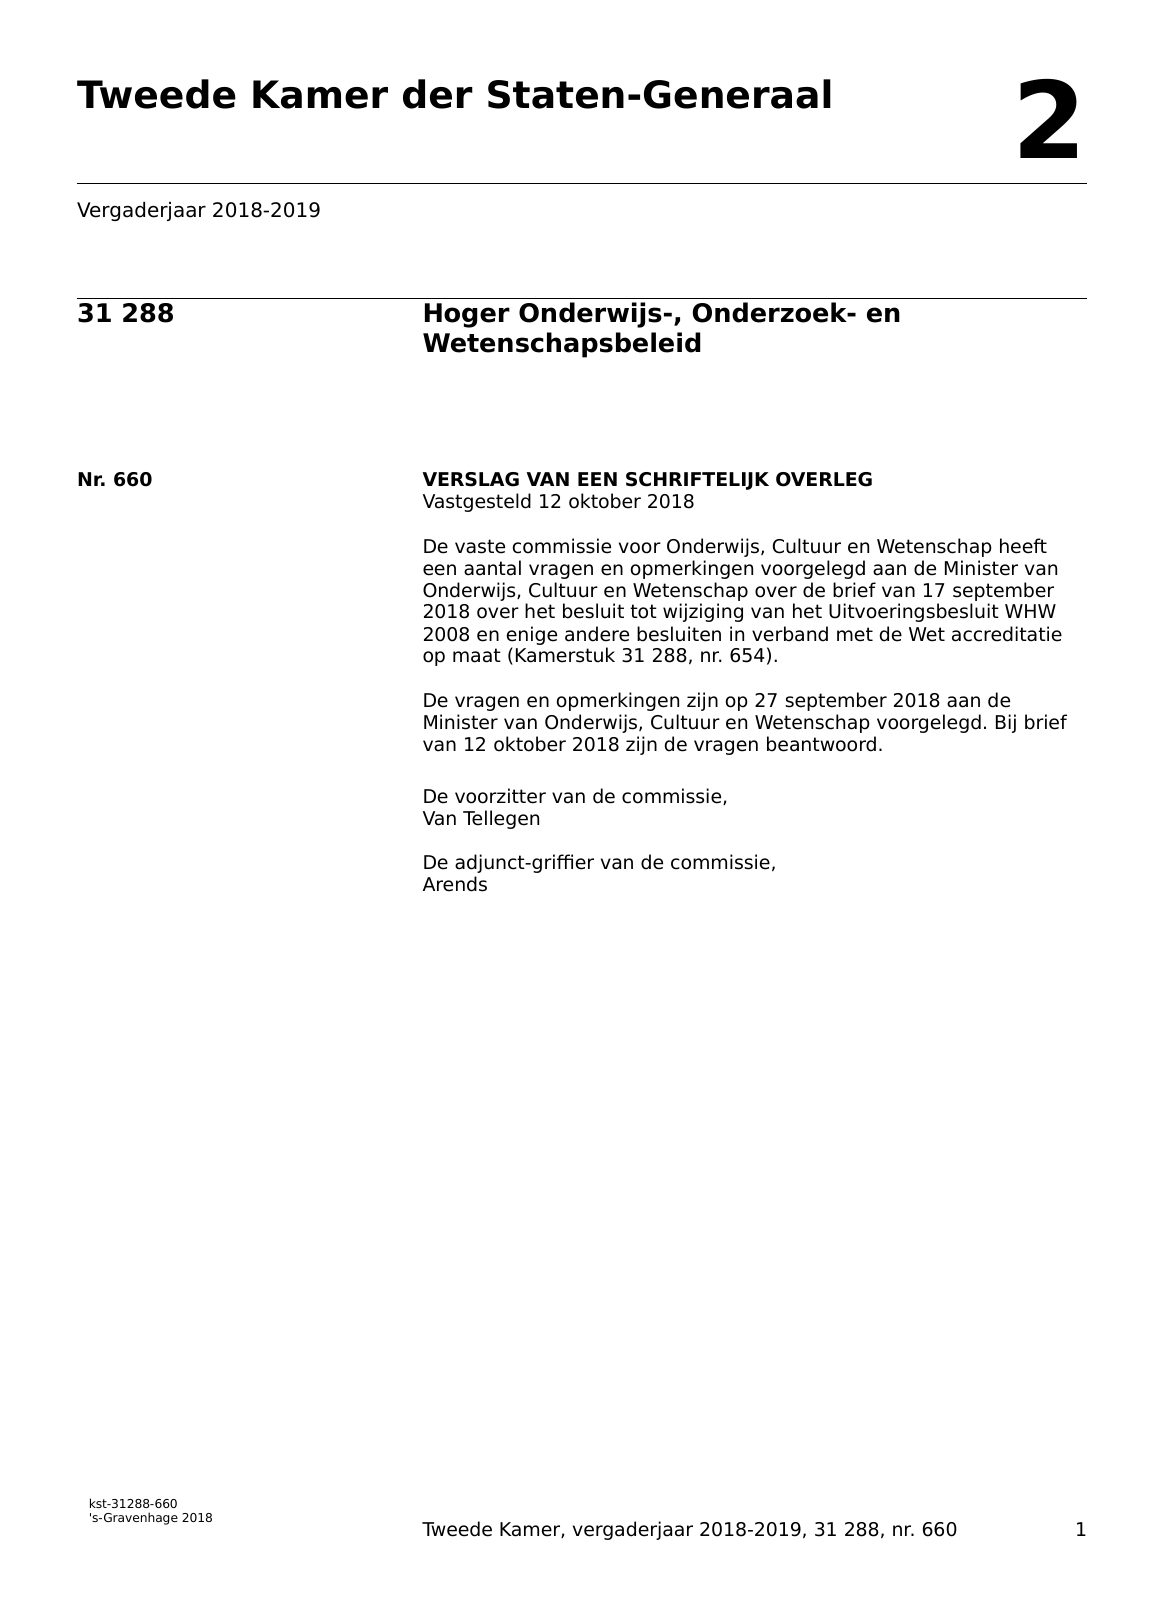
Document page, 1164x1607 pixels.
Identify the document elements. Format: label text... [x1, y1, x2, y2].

table_header 2 [886, 59, 1087, 183]
table_header Tweede Kamer der Staten-Generaal [77, 59, 886, 183]
text De adjunct-griffier van de commissie, Arends [422, 852, 1087, 896]
text De vaste commissie voor Onderwijs, Cultuur en Wetenschap heeft een aantal vragen en opmerkingen voorgelegd aan de Minister van Onderwijs, Cultuur en Wetenschap over de brief van 17 september 2018 over het besluit tot wijziging van het Uitvoeringsbesluit WHW 2008 en enige andere besluiten in verband met de Wet accreditatie op maat (Kamerstuk 31 288, nr. 654). [422, 536, 1087, 667]
subtitle Nr. 660 VERSLAG VAN EEN SCHRIFTELIJK OVERLEG [77, 469, 1087, 491]
text De vragen en opmerkingen zijn op 27 september 2018 aan de Minister van Onderwijs, Cultuur en Wetenschap voorgelegd. Bij brief van 12 oktober 2018 zijn de vragen beantwoord. [422, 689, 1087, 756]
text kst-31288-660 [88, 1497, 323, 1511]
text 's-Gravenhage 2018 [88, 1511, 323, 1525]
text De voorzitter van de commissie, Van Tellegen [422, 786, 1087, 829]
subtitle 31 288 Hoger Onderwijs-, Onderzoek- en Wetenschapsbeleid [77, 299, 1087, 358]
table_cell Vergaderjaar 2018-2019 [77, 184, 1087, 298]
text Vastgesteld 12 oktober 2018 [422, 491, 1087, 513]
